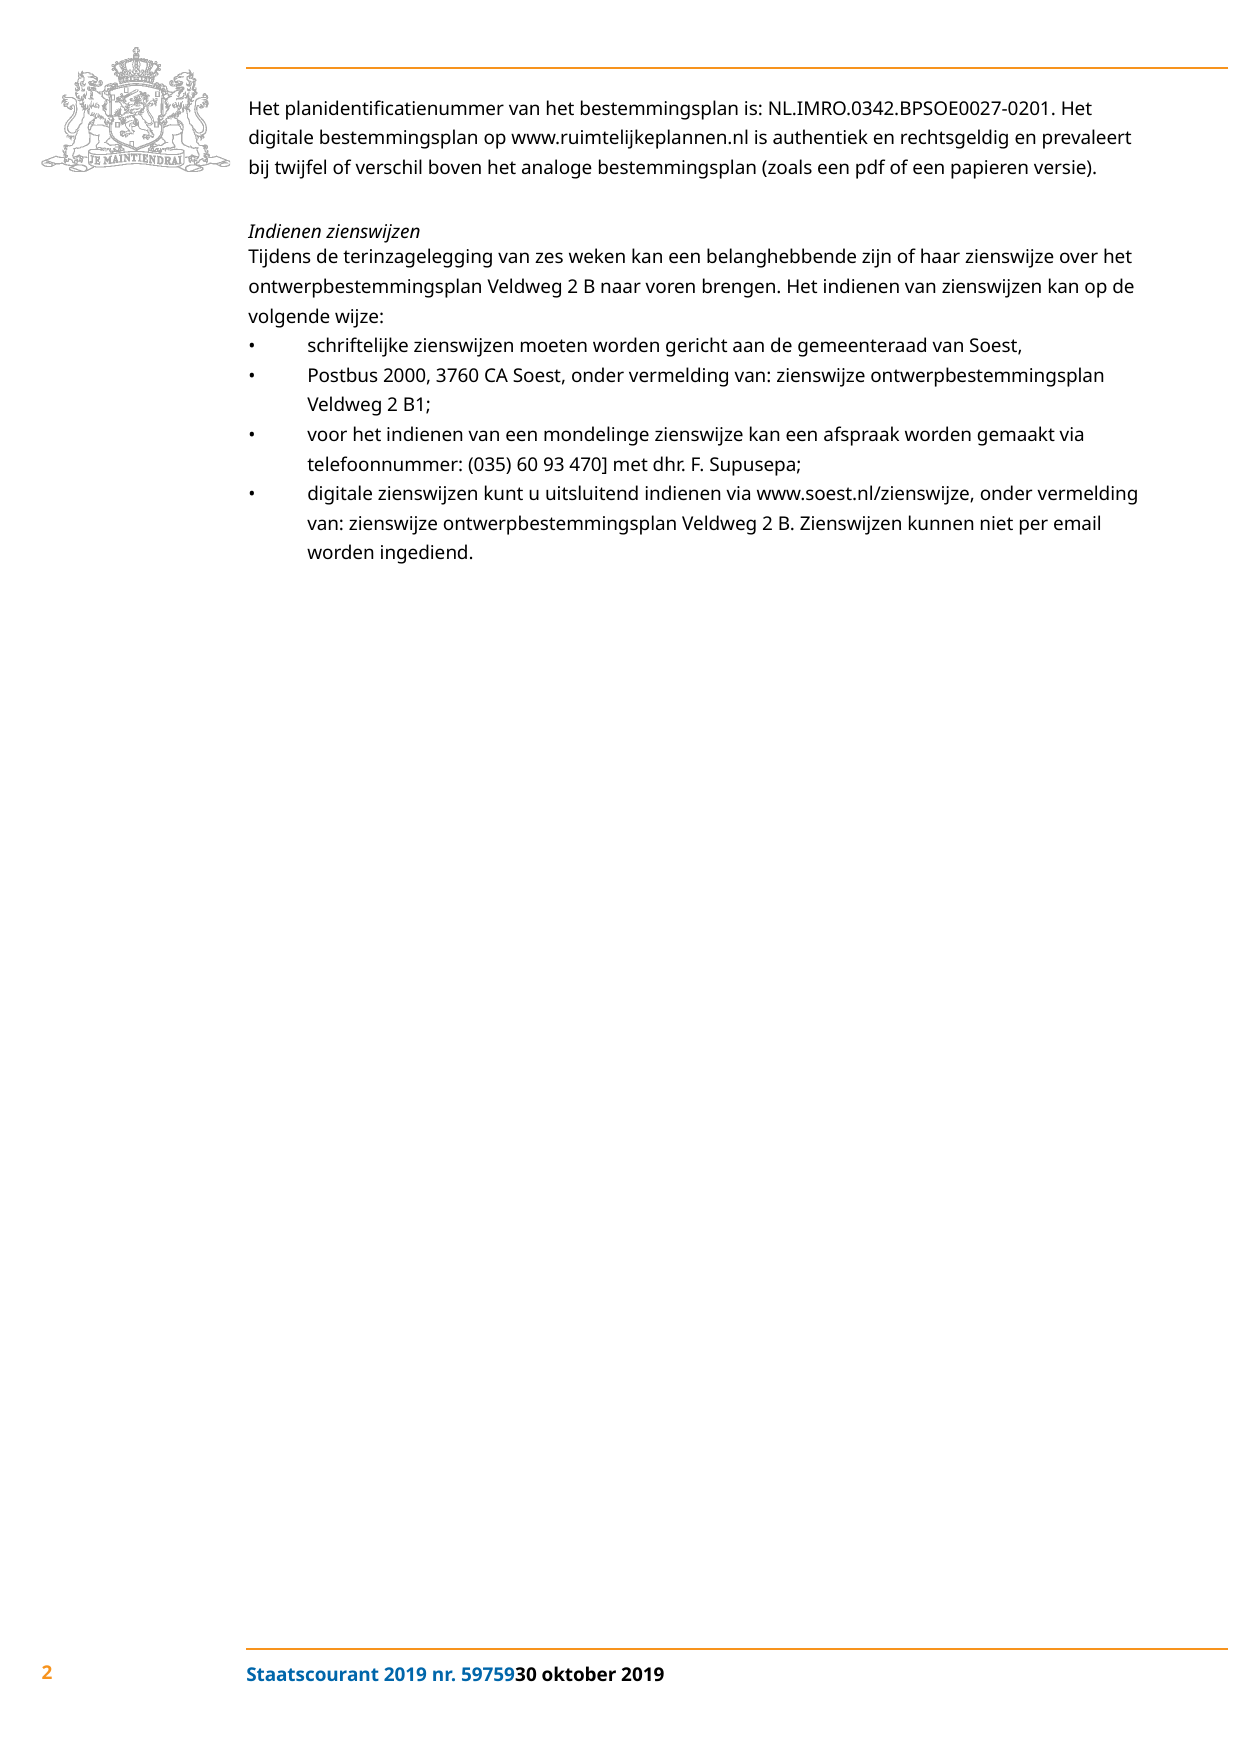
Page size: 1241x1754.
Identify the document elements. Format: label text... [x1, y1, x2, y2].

list digitale zienswijzen kunt u uitsluitend indienen via www.soest.nl/zienswijze, onder vermelding van: zienswijze ontwerpbestemmingsplan Veldweg 2 B. Zienswijzen kunnen niet per email worden ingediend. [248, 480, 1152, 565]
picture [41, 47, 231, 172]
list Postbus 2000, 3760 CA Soest, onder vermelding van: zienswijze ontwerpbestemmingsplan Veldweg 2 B1; [248, 362, 1152, 417]
text Indienen zienswijzen [248, 218, 1152, 244]
text Het planidentificatienummer van het bestemmingsplan is: NL.IMRO.0342.BPSOE0027-0201. Het digitale bestemmingsplan op www.ruimtelijkeplannen.nl is authentiek en rechtsgeldig en prevaleert bij twijfel of verschil boven het analoge bestemmingsplan (zoals een pdf of een papieren versie). [248, 95, 1152, 180]
list schriftelijke zienswijzen moeten worden gericht aan de gemeenteraad van Soest, [248, 332, 1152, 358]
text Tijdens de terinzagelegging van zes weken kan een belanghebbende zijn of haar zienswijze over het ontwerpbestemmingsplan Veldweg 2 B naar voren brengen. Het indienen van zienswijzen kan op de volgende wijze: [248, 244, 1152, 328]
list voor het indienen van een mondelinge zienswijze kan een afspraak worden gemaakt via telefoonnummer: (035) 60 93 470] met dhr. F. Supusepa; [248, 421, 1152, 476]
